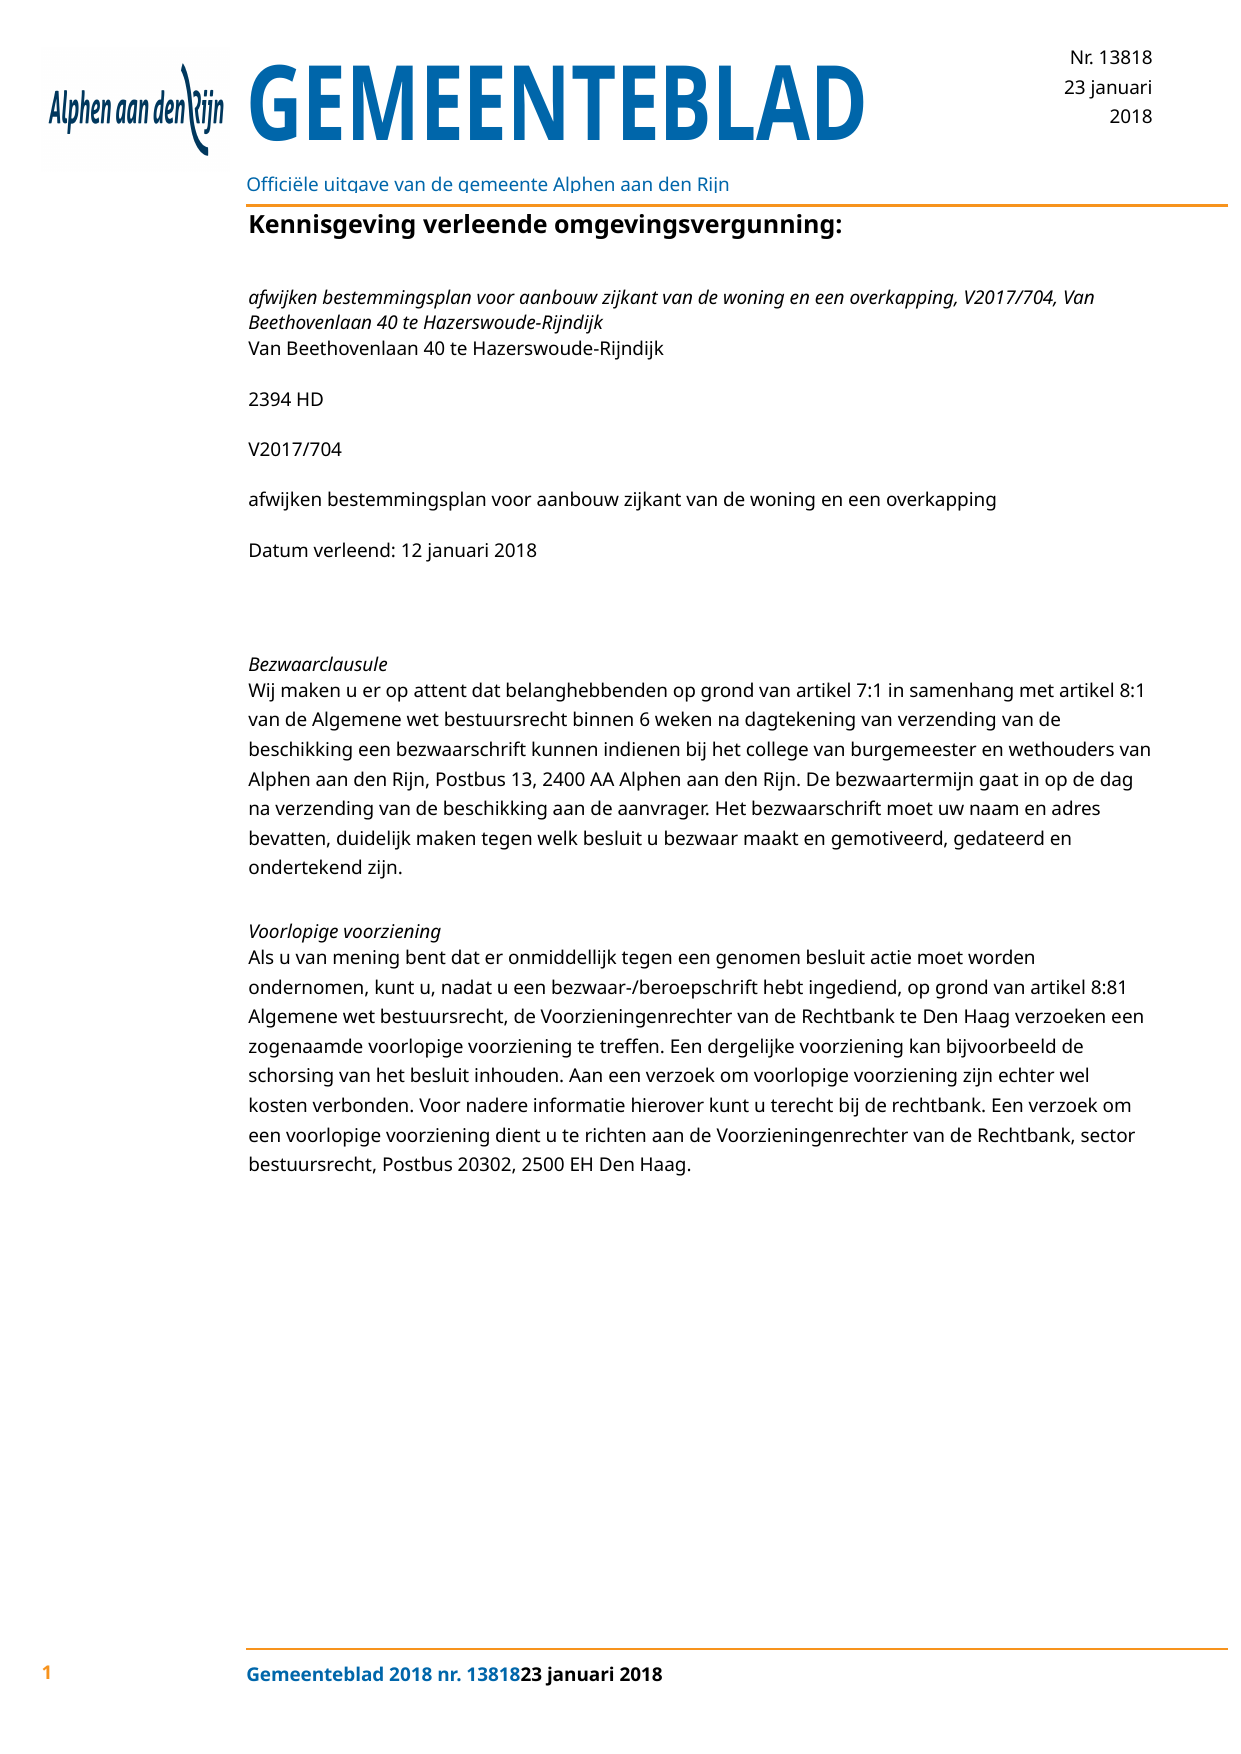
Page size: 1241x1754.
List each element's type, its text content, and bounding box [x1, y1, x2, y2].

text afwijken bestemmingsplan voor aanbouw zijkant van de woning en een overkapping [248, 487, 1152, 512]
text afwijken bestemmingsplan voor aanbouw zijkant van de woning en een overkapping, V2017/704, Van Beethovenlaan 40 te Hazerswoude-Rijndijk [248, 284, 1152, 335]
text Datum verleend: 12 januari 2018 [248, 537, 1152, 563]
text Van Beethovenlaan 40 te Hazerswoude-Rijndijk [248, 335, 1152, 361]
text Als u van mening bent dat er onmiddellijk tegen een genomen besluit actie moet worden ondernomen, kunt u, nadat u een bezwaar-/beroepschrift hebt ingediend, op grond van artikel 8:81 Algemene wet bestuursrecht, de Voorzieningenrechter van de Rechtbank te Den Haag verzoeken een zogenaamde voorlopige voorziening te treffen. Een dergelijke voorziening kan bijvoorbeeld de schorsing van het besluit inhouden. Aan een verzoek om voorlopige voorziening zijn echter wel kosten verbonden. Voor nadere informatie hierover kunt u terecht bij de rechtbank. Een verzoek om een voorlopige voorziening dient u te richten aan de Voorzieningenrechter van de Rechtbank, sector bestuursrecht, Postbus 20302, 2500 EH Den Haag. [248, 944, 1152, 1177]
text Kennisgeving verleende omgevingsvergunning: [248, 207, 1152, 241]
text Wij maken u er op attent dat belanghebbenden op grond van artikel 7:1 in samenhang met artikel 8:1 van de Algemene wet bestuursrecht binnen 6 weken na dagtekening van verzending van de beschikking een bezwaarschrift kunnen indienen bij het college van burgemeester en wethouders van Alphen aan den Rijn, Postbus 13, 2400 AA Alphen aan den Rijn. De bezwaartermijn gaat in op de dag na verzending van de beschikking aan de aanvrager. Het bezwaarschrift moet uw naam en adres bevatten, duidelijk maken tegen welk besluit u bezwaar maakt en gemotiveerd, gedateerd en ondertekend zijn. [248, 677, 1152, 880]
text Voorlopige voorziening [248, 918, 1152, 944]
text Bezwaarclausule [248, 651, 1152, 677]
picture [41, 47, 231, 172]
text 2394 HD [248, 386, 1152, 411]
text V2017/704 [248, 436, 1152, 462]
